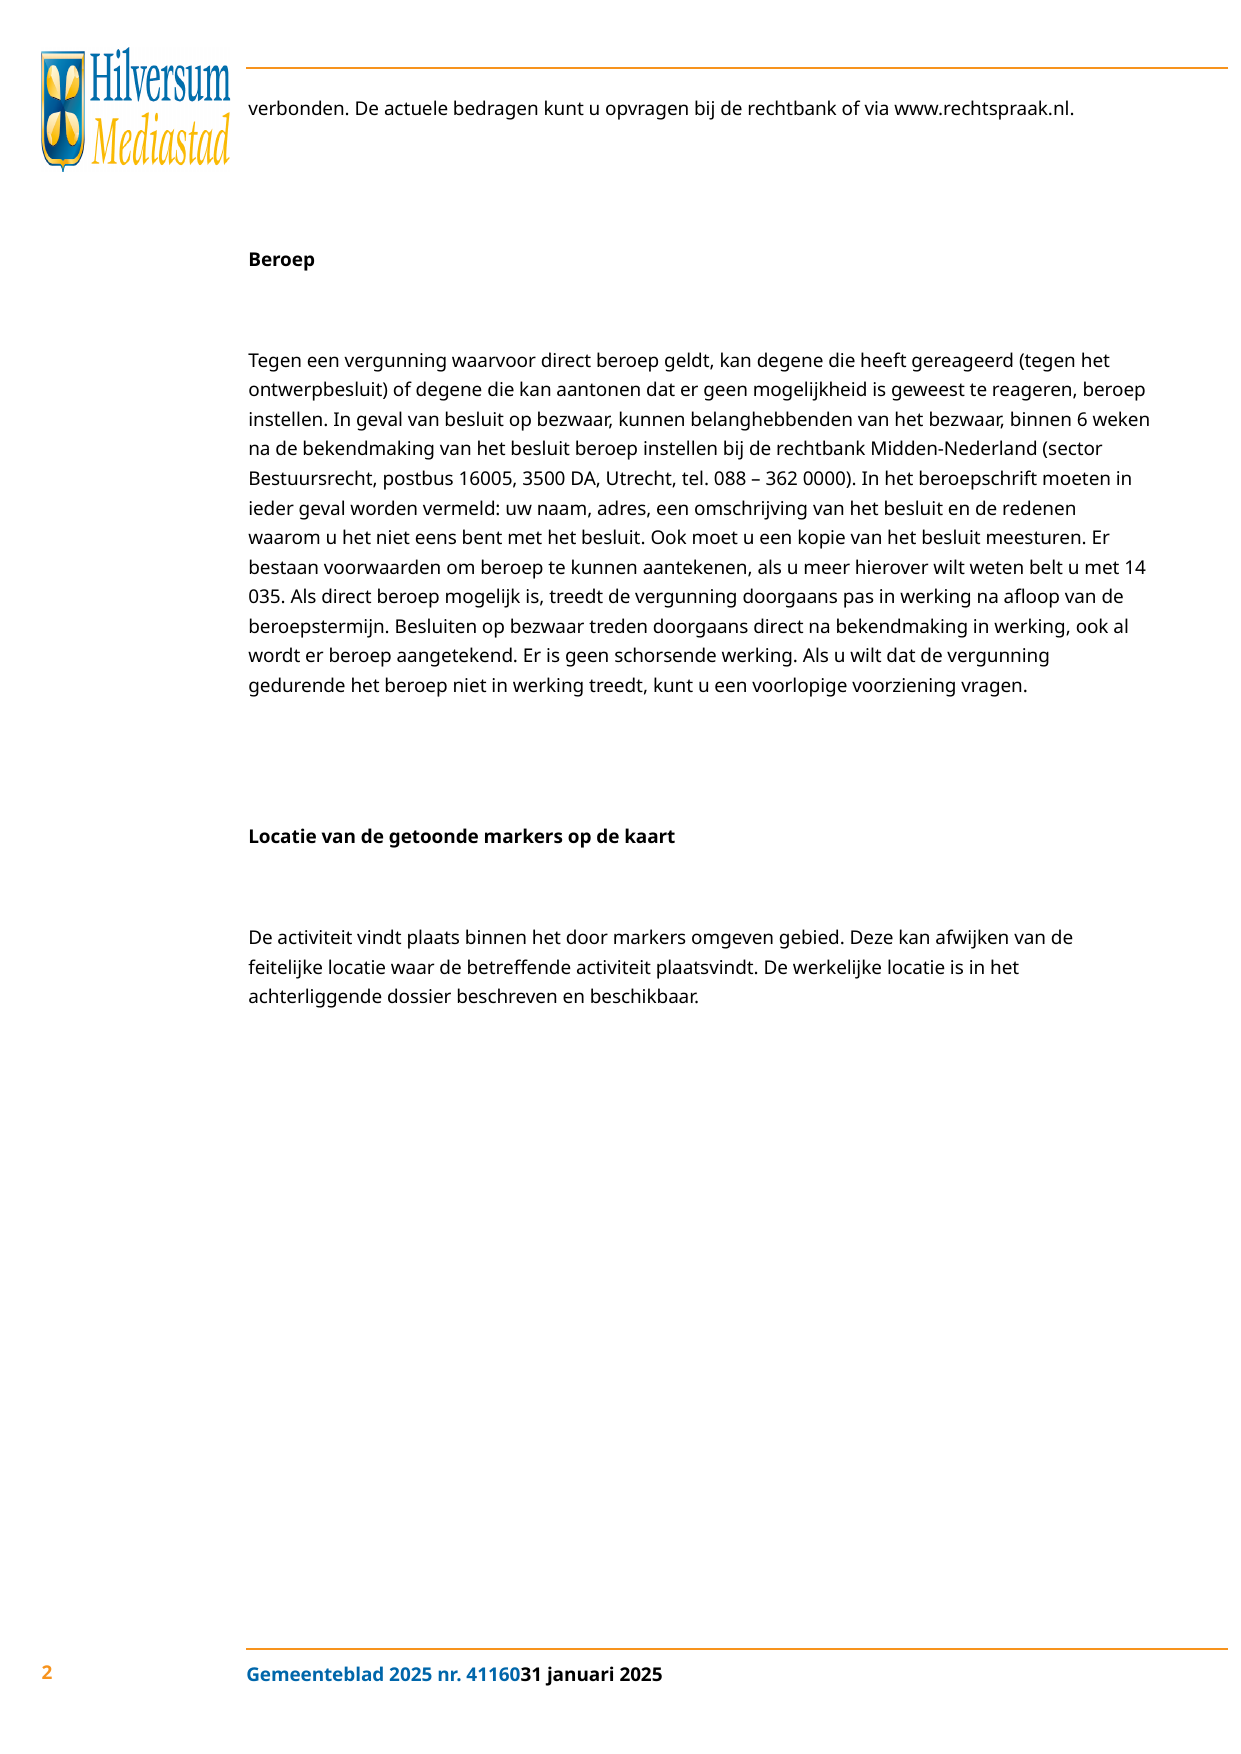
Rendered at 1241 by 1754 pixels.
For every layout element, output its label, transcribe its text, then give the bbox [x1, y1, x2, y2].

text Tegen een vergunning waarvoor direct beroep geldt, kan degene die heeft gereageerd (tegen het ontwerpbesluit) of degene die kan aantonen dat er geen mogelijkheid is geweest te reageren, beroep instellen. In geval van besluit op bezwaar, kunnen belanghebbenden van het bezwaar, binnen 6 weken na de bekendmaking van het besluit beroep instellen bij de rechtbank Midden-Nederland (sector Bestuursrecht, postbus 16005, 3500 DA, Utrecht, tel. 088 – 362 0000). In het beroepschrift moeten in ieder geval worden vermeld: uw naam, adres, een omschrijving van het besluit en de redenen waarom u het niet eens bent met het besluit. Ook moet u een kopie van het besluit meesturen. Er bestaan voorwaarden om beroep te kunnen aantekenen, als u meer hierover wilt weten belt u met 14 035. Als direct beroep mogelijk is, treedt de vergunning doorgaans pas in werking na afloop van de beroepstermijn. Besluiten op bezwaar treden doorgaans direct na bekendmaking in werking, ook al wordt er beroep aangetekend. Er is geen schorsende werking. Als u wilt dat de vergunning gedurende het beroep niet in werking treedt, kunt u een voorlopige voorziening vragen. [248, 347, 1152, 698]
text Beroep [248, 246, 1152, 272]
text verbonden. De actuele bedragen kunt u opvragen bij de rechtbank of via www.rechtspraak.nl. [248, 95, 1152, 121]
text De activiteit vindt plaats binnen het door markers omgeven gebied. Deze kan afwijken van de feitelijke locatie waar de betreffende activiteit plaatsvindt. De werkelijke locatie is in het achterliggende dossier beschreven en beschikbaar. [248, 924, 1152, 1009]
picture [41, 47, 231, 172]
text Locatie van de getoonde markers op de kaart [248, 823, 1152, 849]
